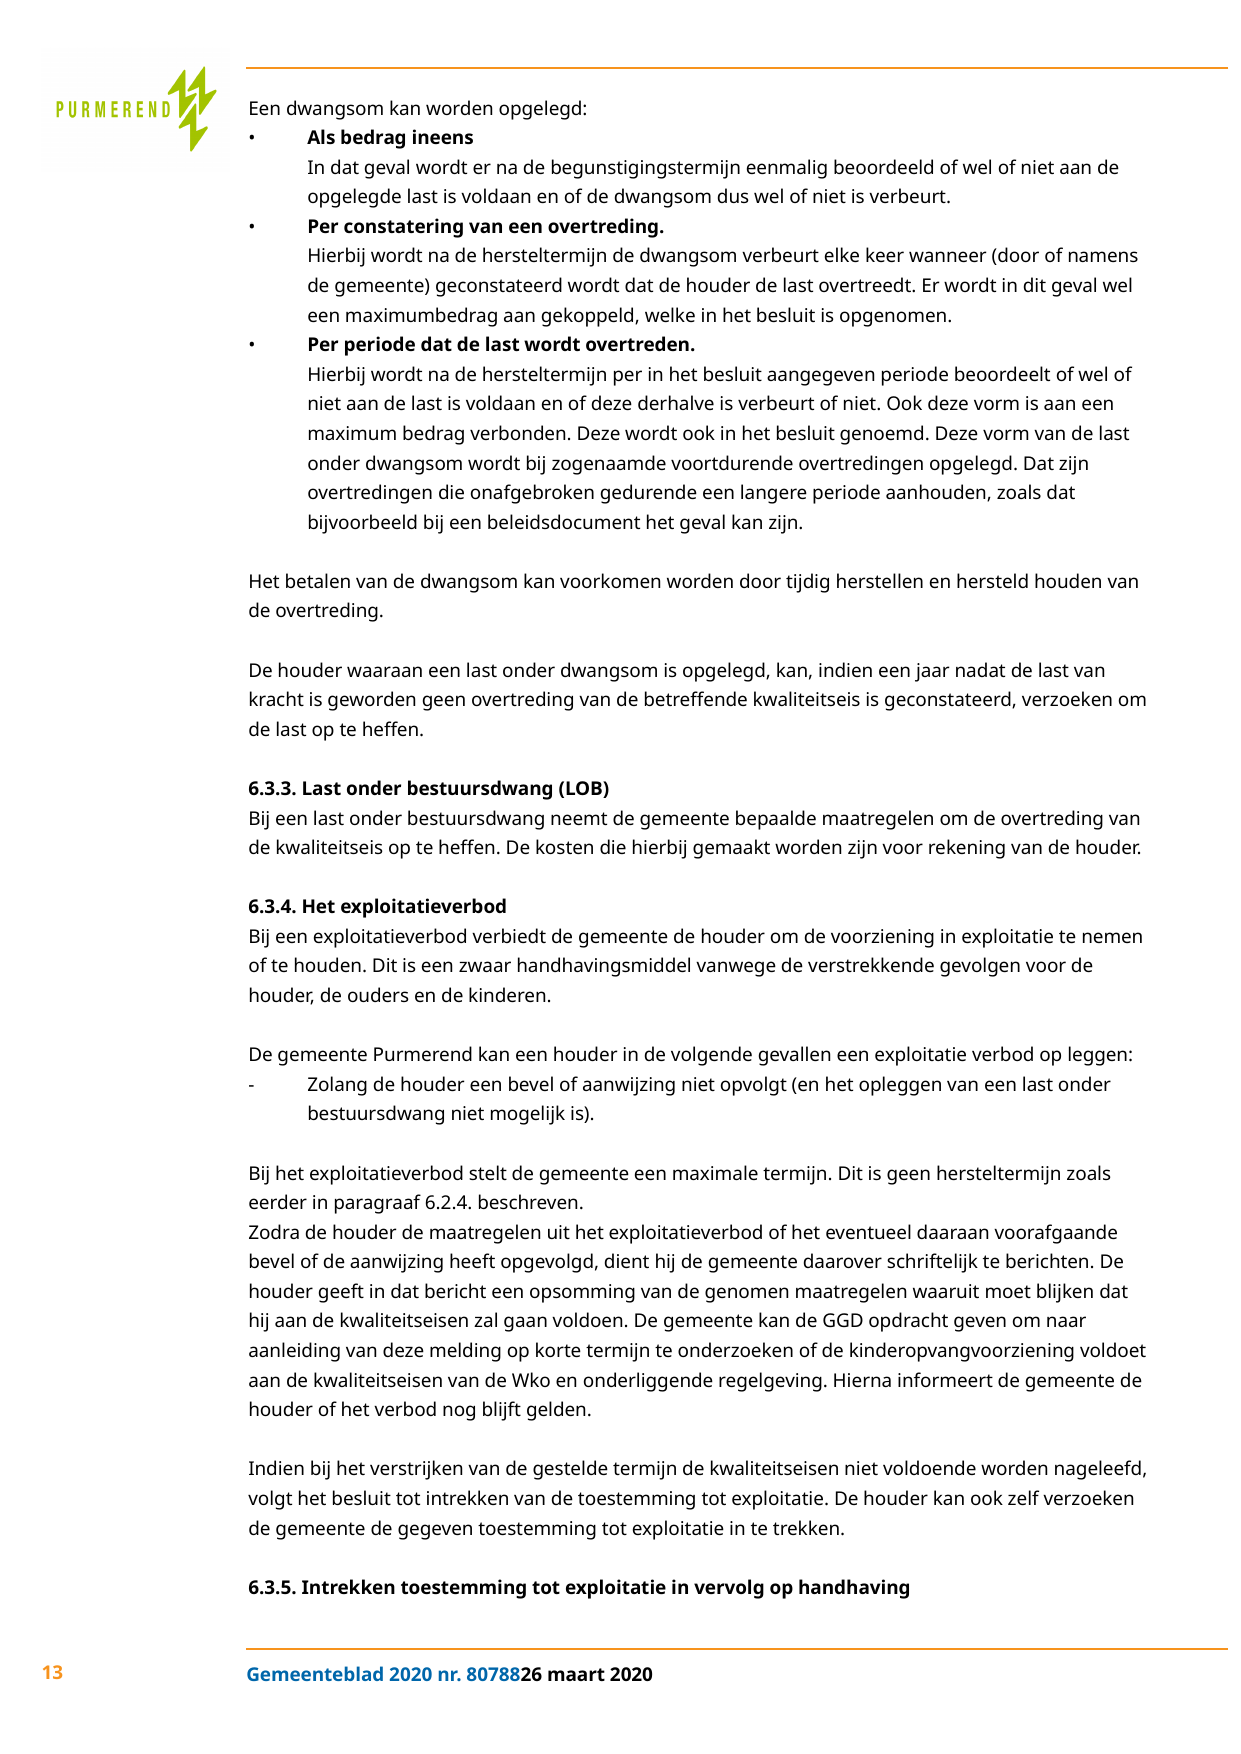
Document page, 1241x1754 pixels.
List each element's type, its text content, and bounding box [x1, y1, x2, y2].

text Zodra de houder de maatregelen uit het exploitatieverbod of het eventueel daaraan voorafgaande bevel of de aanwijzing heeft opgevolgd, dient hij de gemeente daarover schriftelijk te berichten. De houder geeft in dat bericht een opsomming van de genomen maatregelen waaruit moet blijken dat hij aan de kwaliteitseisen zal gaan voldoen. De gemeente kan de GGD opdracht geven om naar aanleiding van deze melding op korte termijn te onderzoeken of de kinderopvangvoorziening voldoet aan de kwaliteitseisen van de Wko en onderliggende regelgeving. Hierna informeert de gemeente de houder of het verbod nog blijft gelden. [248, 1219, 1152, 1422]
text 6.3.3. Last onder bestuursdwang (LOB) [248, 775, 1152, 801]
picture [41, 47, 231, 172]
text Het betalen van de dwangsom kan voorkomen worden door tijdig herstellen en hersteld houden van de overtreding. [248, 568, 1152, 623]
text De houder waaraan een last onder dwangsom is opgelegd, kan, indien een jaar nadat de last van kracht is geworden geen overtreding van de betreffende kwaliteitseis is geconstateerd, verzoeken om de last op te heffen. [248, 657, 1152, 742]
text Indien bij het verstrijken van de gestelde termijn de kwaliteitseisen niet voldoende worden nageleefd, volgt het besluit tot intrekken van de toestemming tot exploitatie. De houder kan ook zelf verzoeken de gemeente de gegeven toestemming tot exploitatie in te trekken. [248, 1456, 1152, 1541]
text Bij een last onder bestuursdwang neemt de gemeente bepaalde maatregelen om de overtreding van de kwaliteitseis op te heffen. De kosten die hierbij gemaakt worden zijn voor rekening van de houder. [248, 805, 1152, 860]
list Zolang de houder een bevel of aanwijzing niet opvolgt (en het opleggen van een last onder bestuursdwang niet mogelijk is). [248, 1071, 1152, 1126]
text De gemeente Purmerend kan een houder in de volgende gevallen een exploitatie verbod op leggen: [248, 1041, 1152, 1067]
list Hierbij wordt na de hersteltermijn de dwangsom verbeurt elke keer wanneer (door of namens de gemeente) geconstateerd wordt dat de houder de last overtreedt. Er wordt in dit geval wel een maximumbedrag aan gekoppeld, welke in het besluit is opgenomen. [248, 243, 1152, 328]
list Als bedrag ineens [248, 124, 1152, 150]
text Bij het exploitatieverbod stelt de gemeente een maximale termijn. Dit is geen hersteltermijn zoals eerder in paragraaf 6.2.4. beschreven. [248, 1160, 1152, 1215]
text Een dwangsom kan worden opgelegd: [248, 95, 1152, 121]
list In dat geval wordt er na de begunstigingstermijn eenmalig beoordeeld of wel of niet aan de opgelegde last is voldaan en of de dwangsom dus wel of niet is verbeurt. [248, 154, 1152, 209]
text Bij een exploitatieverbod verbiedt de gemeente de houder om de voorziening in exploitatie te nemen of te houden. Dit is een zwaar handhavingsmiddel vanwege de verstrekkende gevolgen voor de houder, de ouders en de kinderen. [248, 923, 1152, 1008]
list Per periode dat de last wordt overtreden. [248, 331, 1152, 357]
text 6.3.5. Intrekken toestemming tot exploitatie in vervolg op handhaving [248, 1574, 1152, 1600]
list Hierbij wordt na de hersteltermijn per in het besluit aangegeven periode beoordeelt of wel of niet aan de last is voldaan en of deze derhalve is verbeurt of niet. Ook deze vorm is aan een maximum bedrag verbonden. Deze wordt ook in het besluit genoemd. Deze vorm van de last onder dwangsom wordt bij zogenaamde voortdurende overtredingen opgelegd. Dat zijn overtredingen die onafgebroken gedurende een langere periode aanhouden, zoals dat bijvoorbeeld bij een beleidsdocument het geval kan zijn. [248, 361, 1152, 535]
text 6.3.4. Het exploitatieverbod [248, 893, 1152, 919]
list Per constatering van een overtreding. [248, 213, 1152, 239]
